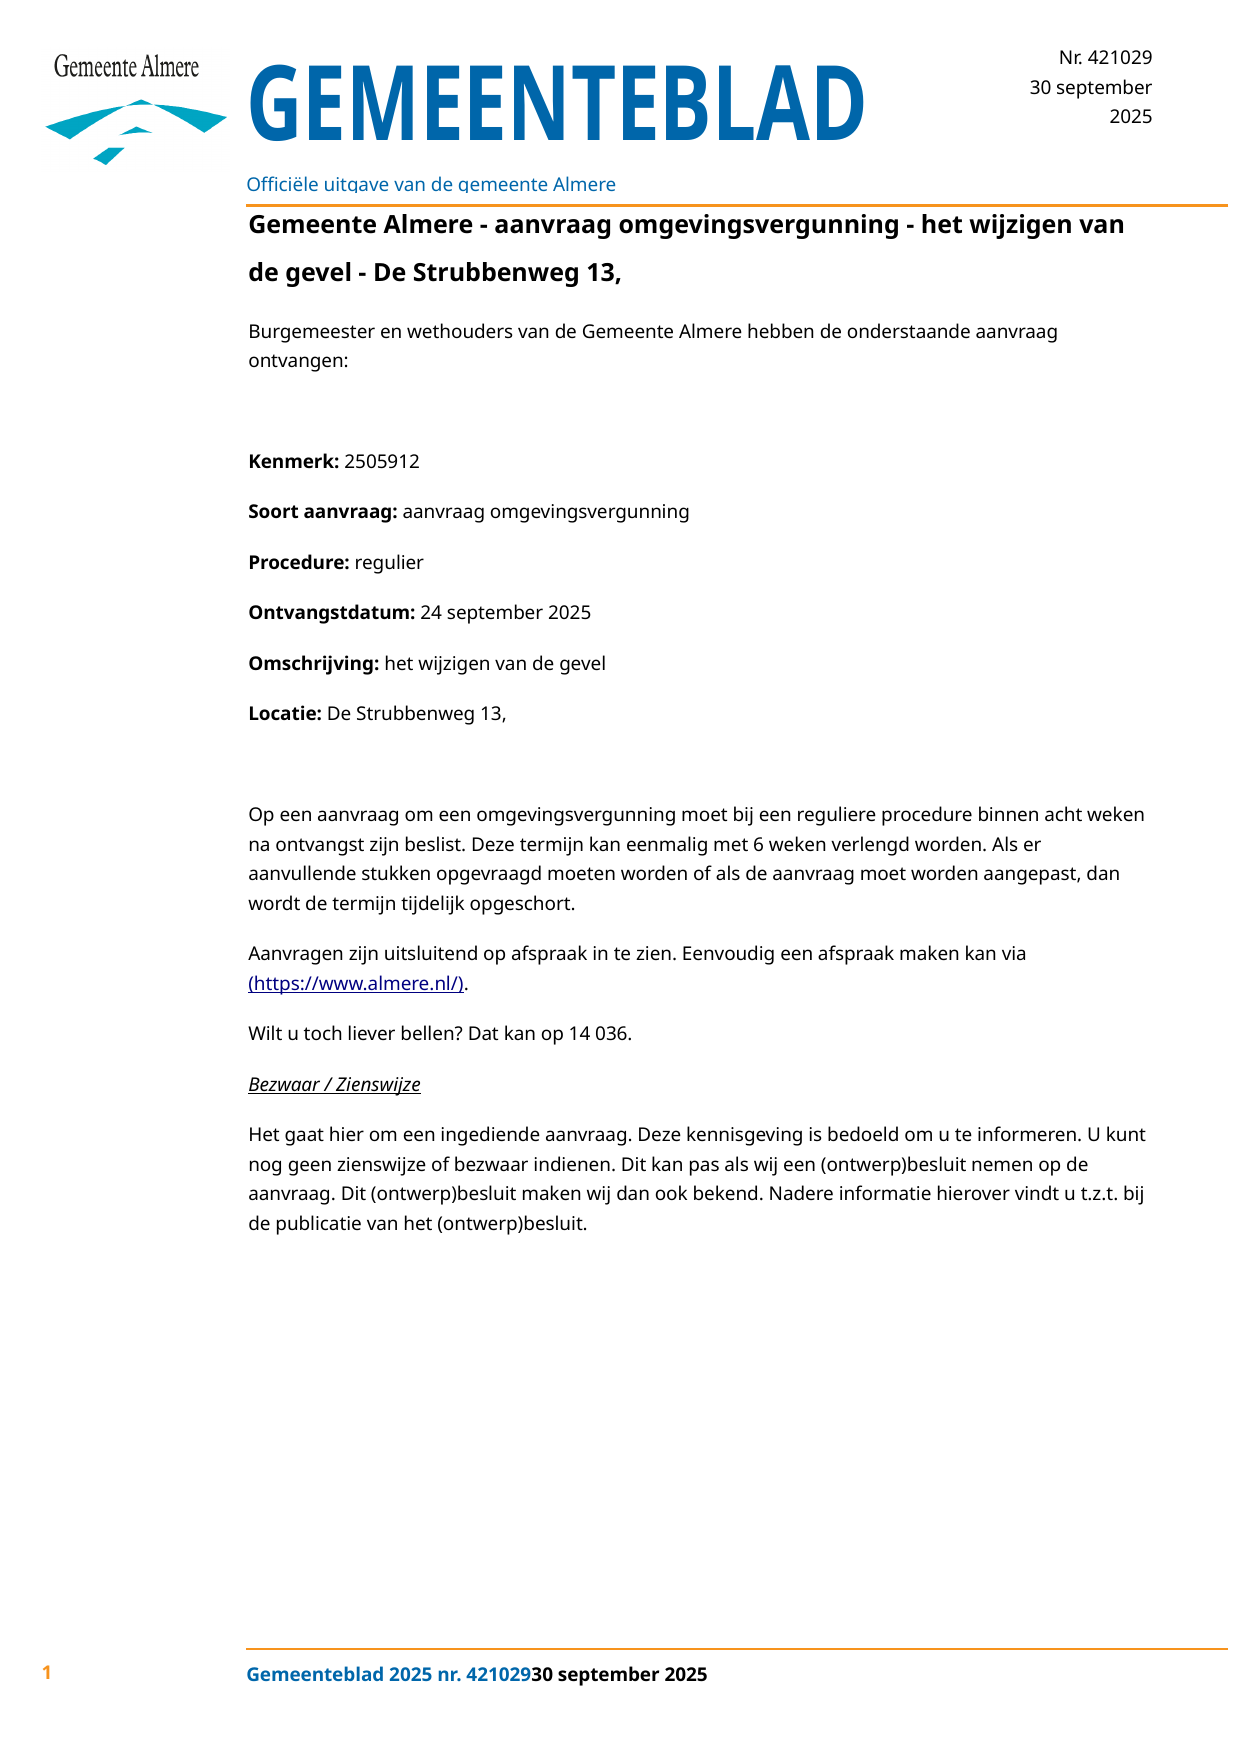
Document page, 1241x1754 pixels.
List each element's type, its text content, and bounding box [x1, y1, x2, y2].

text Locatie: De Strubbenweg 13, [248, 700, 1152, 726]
text Aanvragen zijn uitsluitend op afspraak in te zien. Eenvoudig een afspraak maken kan via (https://www.almere.nl/). [248, 940, 1152, 996]
text Omschrijving: het wijzigen van de gevel [248, 650, 1152, 676]
text Procedure: regulier [248, 549, 1152, 575]
text Kenmerk: 2505912 [248, 448, 1152, 474]
text Wilt u toch liever bellen? Dat kan op 14 036. [248, 1020, 1152, 1046]
text Bezwaar / Zienswijze [248, 1071, 1152, 1097]
picture [41, 47, 231, 172]
text Soort aanvraag: aanvraag omgevingsvergunning [248, 499, 1152, 524]
text Op een aanvraag om een omgevingsvergunning moet bij een reguliere procedure binnen acht weken na ontvangst zijn beslist. Deze termijn kan eenmalig met 6 weken verlengd worden. Als er aanvullende stukken opgevraagd moeten worden of als de aanvraag moet worden aangepast, dan wordt de termijn tijdelijk opgeschort. [248, 801, 1152, 916]
text Het gaat hier om een ingediende aanvraag. Deze kennisgeving is bedoeld om u te informeren. U kunt nog geen zienswijze of bezwaar indienen. Dit kan pas als wij een (ontwerp)besluit nemen op de aanvraag. Dit (ontwerp)besluit maken wij dan ook bekend. Nadere informatie hierover vindt u t.z.t. bij de publicatie van het (ontwerp)besluit. [248, 1121, 1152, 1236]
text Gemeente Almere - aanvraag omgevingsvergunning - het wijzigen van de gevel - De Strubbenweg 13, [248, 207, 1152, 288]
text Burgemeester en wethouders van de Gemeente Almere hebben de onderstaande aanvraag ontvangen: [248, 318, 1152, 373]
text Ontvangstdatum: 24 september 2025 [248, 599, 1152, 625]
